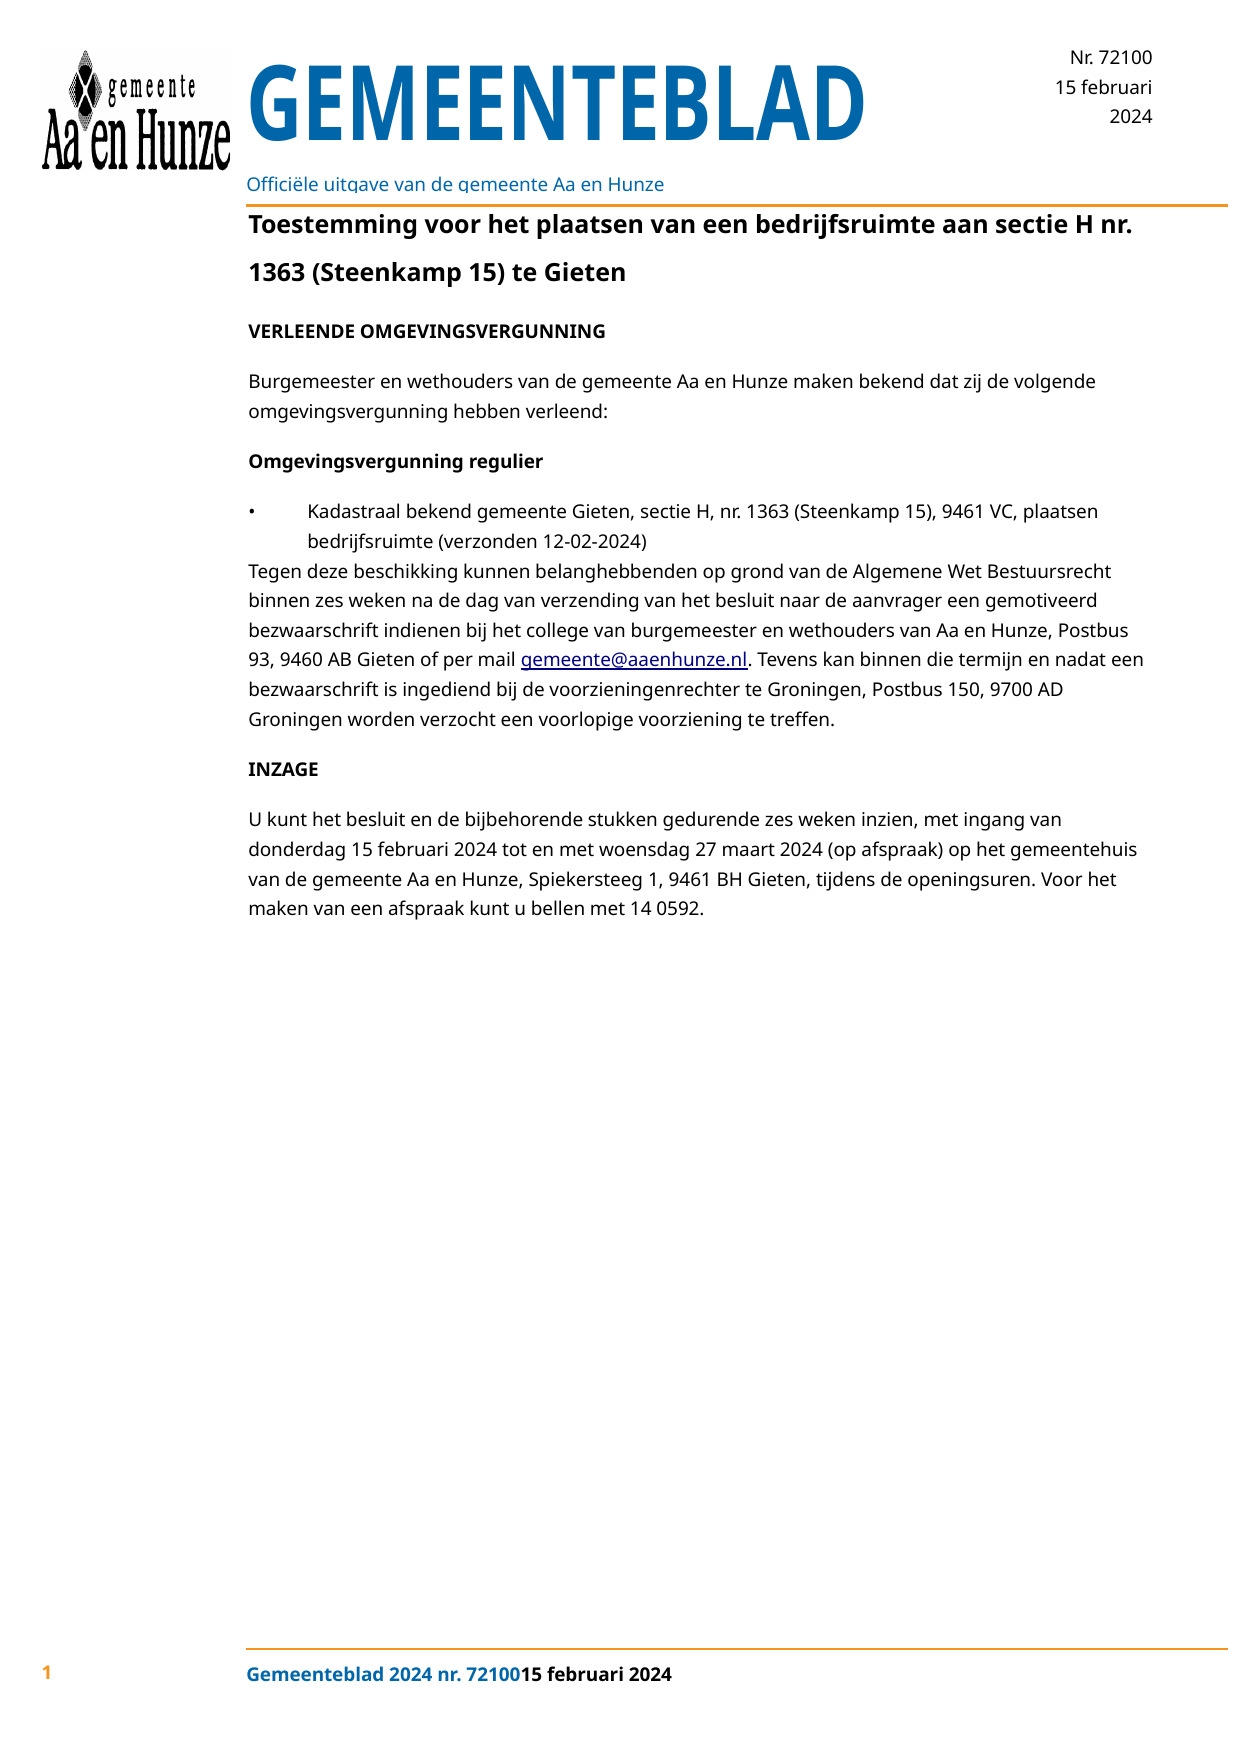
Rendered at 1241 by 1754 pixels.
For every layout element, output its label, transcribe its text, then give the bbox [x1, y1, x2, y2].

text INZAGE [248, 756, 1152, 782]
text Tegen deze beschikking kunnen belanghebbenden op grond van de Algemene Wet Bestuursrecht binnen zes weken na de dag van verzending van het besluit naar de aanvrager een gemotiveerd bezwaarschrift indienen bij het college van burgemeester en wethouders van Aa en Hunze, Postbus 93, 9460 AB Gieten of per mail gemeente@aaenhunze.nl. Tevens kan binnen die termijn en nadat een bezwaarschrift is ingediend bij de voorzieningenrechter te Groningen, Postbus 150, 9700 AD Groningen worden verzocht een voorlopige voorziening te treffen. [248, 558, 1152, 732]
text U kunt het besluit en de bijbehorende stukken gedurende zes weken inzien, met ingang van donderdag 15 februari 2024 tot en met woensdag 27 maart 2024 (op afspraak) op het gemeentehuis van de gemeente Aa en Hunze, Spiekersteeg 1, 9461 BH Gieten, tijdens de openingsuren. Voor het maken van een afspraak kunt u bellen met 14 0592. [248, 807, 1152, 921]
text Toestemming voor het plaatsen van een bedrijfsruimte aan sectie H nr. 1363 (Steenkamp 15) te Gieten [248, 207, 1152, 288]
list Kadastraal bekend gemeente Gieten, sectie H, nr. 1363 (Steenkamp 15), 9461 VC, plaatsen bedrijfsruimte (verzonden 12-02-2024) [248, 499, 1152, 554]
text VERLEENDE OMGEVINGSVERGUNNING [248, 318, 1152, 344]
picture [41, 47, 231, 172]
text Burgemeester en wethouders van de gemeente Aa en Hunze maken bekend dat zij de volgende omgevingsvergunning hebben verleend: [248, 368, 1152, 424]
text Omgevingsvergunning regulier [248, 448, 1152, 474]
